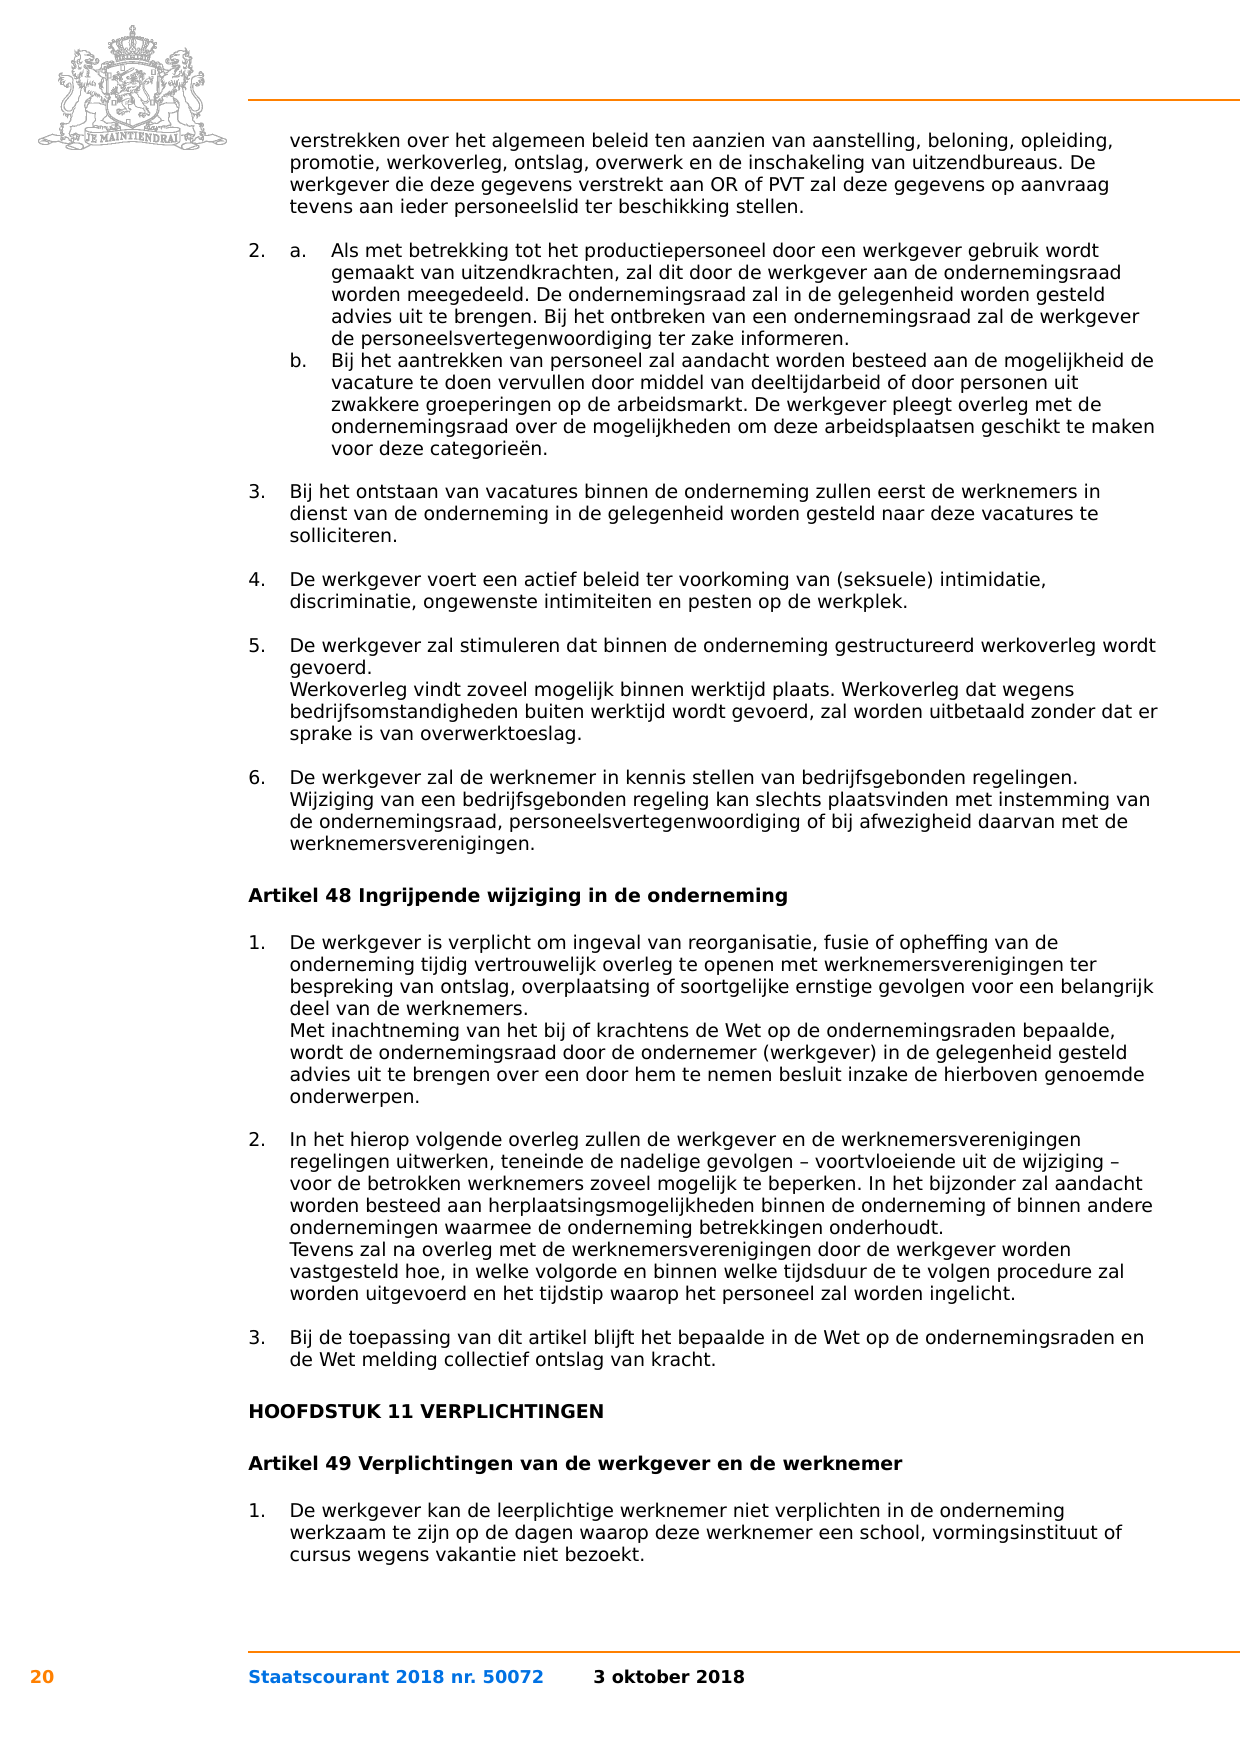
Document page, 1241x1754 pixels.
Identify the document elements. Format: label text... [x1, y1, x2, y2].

text 3. Bij de toepassing van dit artikel blijft het bepaalde in de Wet op de ondernemingsraden en de Wet melding collectief ontslag van kracht. [248, 1327, 1163, 1371]
text 5. De werkgever zal stimuleren dat binnen de onderneming gestructureerd werkoverleg wordt gevoerd. [248, 635, 1163, 679]
subtitle HOOFDSTUK 11 VERPLICHTINGEN [248, 1401, 1163, 1423]
text 2. In het hierop volgende overleg zullen de werkgever en de werknemersverenigingen regelingen uitwerken, teneinde de nadelige gevolgen – voortvloeiende uit de wijziging – voor de betrokken werknemers zoveel mogelijk te beperken. In het bijzonder zal aandacht worden besteed aan herplaatsingsmogelijkheden binnen de onderneming of binnen andere ondernemingen waarmee de onderneming betrekkingen onderhoudt. [248, 1129, 1163, 1239]
text Werkoverleg vindt zoveel mogelijk binnen werktijd plaats. Werkoverleg dat wegens bedrijfsomstandigheden buiten werktijd wordt gevoerd, zal worden uitbetaald zonder dat er sprake is van overwerktoeslag. [289, 679, 1163, 745]
picture [38, 25, 227, 150]
subtitle Artikel 49 Verplichtingen van de werkgever en de werknemer [248, 1453, 1163, 1475]
text 3. Bij het ontstaan van vacatures binnen de onderneming zullen eerst de werknemers in dienst van de onderneming in de gelegenheid worden gesteld naar deze vacatures te solliciteren. [248, 481, 1163, 547]
subtitle Artikel 48 Ingrijpende wijziging in de onderneming [248, 885, 1163, 907]
text Met inachtneming van het bij of krachtens de Wet op de ondernemingsraden bepaalde, wordt de ondernemingsraad door de ondernemer (werkgever) in de gelegenheid gesteld advies uit te brengen over een door hem te nemen besluit inzake de hierboven genoemde onderwerpen. [289, 1019, 1163, 1107]
text 2. a. Als met betrekking tot het productiepersoneel door een werkgever gebruik wordt gemaakt van uitzendkrachten, zal dit door de werkgever aan de ondernemingsraad worden meegedeeld. De ondernemingsraad zal in de gelegenheid worden gesteld advies uit te brengen. Bij het ontbreken van een ondernemingsraad zal de werkgever de personeelsvertegenwoordiging ter zake informeren. [248, 240, 1163, 349]
text 1. De werkgever kan de leerplichtige werknemer niet verplichten in de onderneming werkzaam te zijn op de dagen waarop deze werknemer een school, vormingsinstituut of cursus wegens vakantie niet bezoekt. [248, 1500, 1163, 1566]
text b. Bij het aantrekken van personeel zal aandacht worden besteed aan de mogelijkheid de vacature te doen vervullen door middel van deeltijdarbeid of door personen uit zwakkere groeperingen op de arbeidsmarkt. De werkgever pleegt overleg met de ondernemingsraad over de mogelijkheden om deze arbeidsplaatsen geschikt te maken voor deze categorieën. [289, 349, 1163, 459]
text Tevens zal na overleg met de werknemersverenigingen door de werkgever worden vastgesteld hoe, in welke volgorde en binnen welke tijdsduur de te volgen procedure zal worden uitgevoerd en het tijdstip waarop het personeel zal worden ingelicht. [289, 1239, 1163, 1305]
text Wijziging van een bedrijfsgebonden regeling kan slechts plaatsvinden met instemming van de ondernemingsraad, personeelsvertegenwoordiging of bij afwezigheid daarvan met de werknemersverenigingen. [289, 789, 1163, 855]
text verstrekken over het algemeen beleid ten aanzien van aanstelling, beloning, opleiding, promotie, werkoverleg, ontslag, overwerk en de inschakeling van uitzendbureaus. De werkgever die deze gegevens verstrekt aan OR of PVT zal deze gegevens op aanvraag tevens aan ieder personeelslid ter beschikking stellen. [248, 130, 1163, 218]
text 6. De werkgever zal de werknemer in kennis stellen van bedrijfsgebonden regelingen. [248, 767, 1163, 789]
text 1. De werkgever is verplicht om ingeval van reorganisatie, fusie of opheffing van de onderneming tijdig vertrouwelijk overleg te openen met werknemersverenigingen ter bespreking van ontslag, overplaatsing of soortgelijke ernstige gevolgen voor een belangrijk deel van de werknemers. [248, 932, 1163, 1019]
text 4. De werkgever voert een actief beleid ter voorkoming van (seksuele) intimidatie, discriminatie, ongewenste intimiteiten en pesten op de werkplek. [248, 569, 1163, 613]
